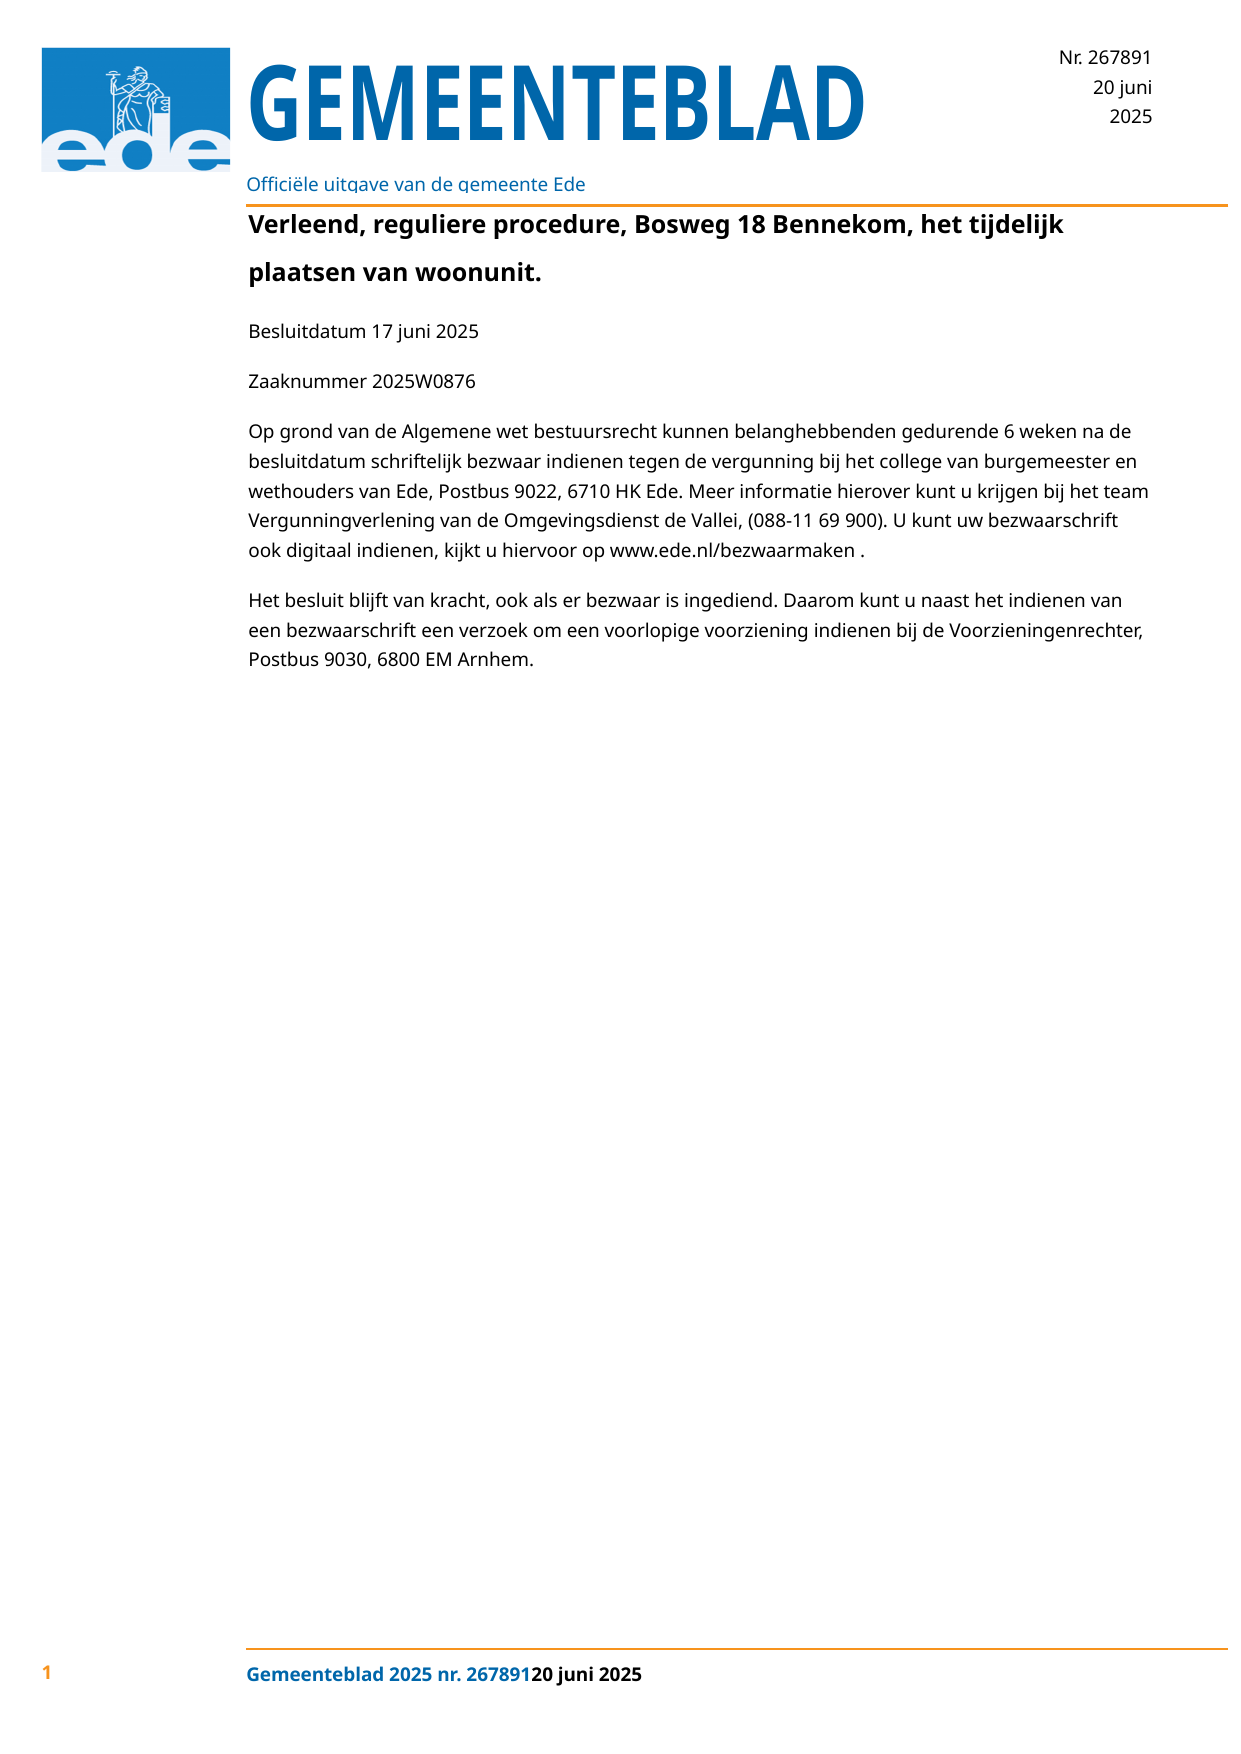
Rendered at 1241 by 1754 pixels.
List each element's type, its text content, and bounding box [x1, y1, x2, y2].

text Zaaknummer 2025W0876 [248, 368, 1152, 394]
picture [41, 47, 231, 172]
text Besluitdatum 17 juni 2025 [248, 318, 1152, 344]
text Verleend, reguliere procedure, Bosweg 18 Bennekom, het tijdelijk plaatsen van woonunit. [248, 207, 1152, 288]
text Op grond van de Algemene wet bestuursrecht kunnen belanghebbenden gedurende 6 weken na de besluitdatum schriftelijk bezwaar indienen tegen de vergunning bij het college van burgemeester en wethouders van Ede, Postbus 9022, 6710 HK Ede. Meer informatie hierover kunt u krijgen bij het team Vergunningverlening van de Omgevingsdienst de Vallei, (088-11 69 900). U kunt uw bezwaarschrift ook digitaal indienen, kijkt u hiervoor op www.ede.nl/bezwaarmaken . [248, 419, 1152, 563]
text Het besluit blijft van kracht, ook als er bezwaar is ingediend. Daarom kunt u naast het indienen van een bezwaarschrift een verzoek om een voorlopige voorziening indienen bij de Voorzieningenrechter, Postbus 9030, 6800 EM Arnhem. [248, 587, 1152, 672]
